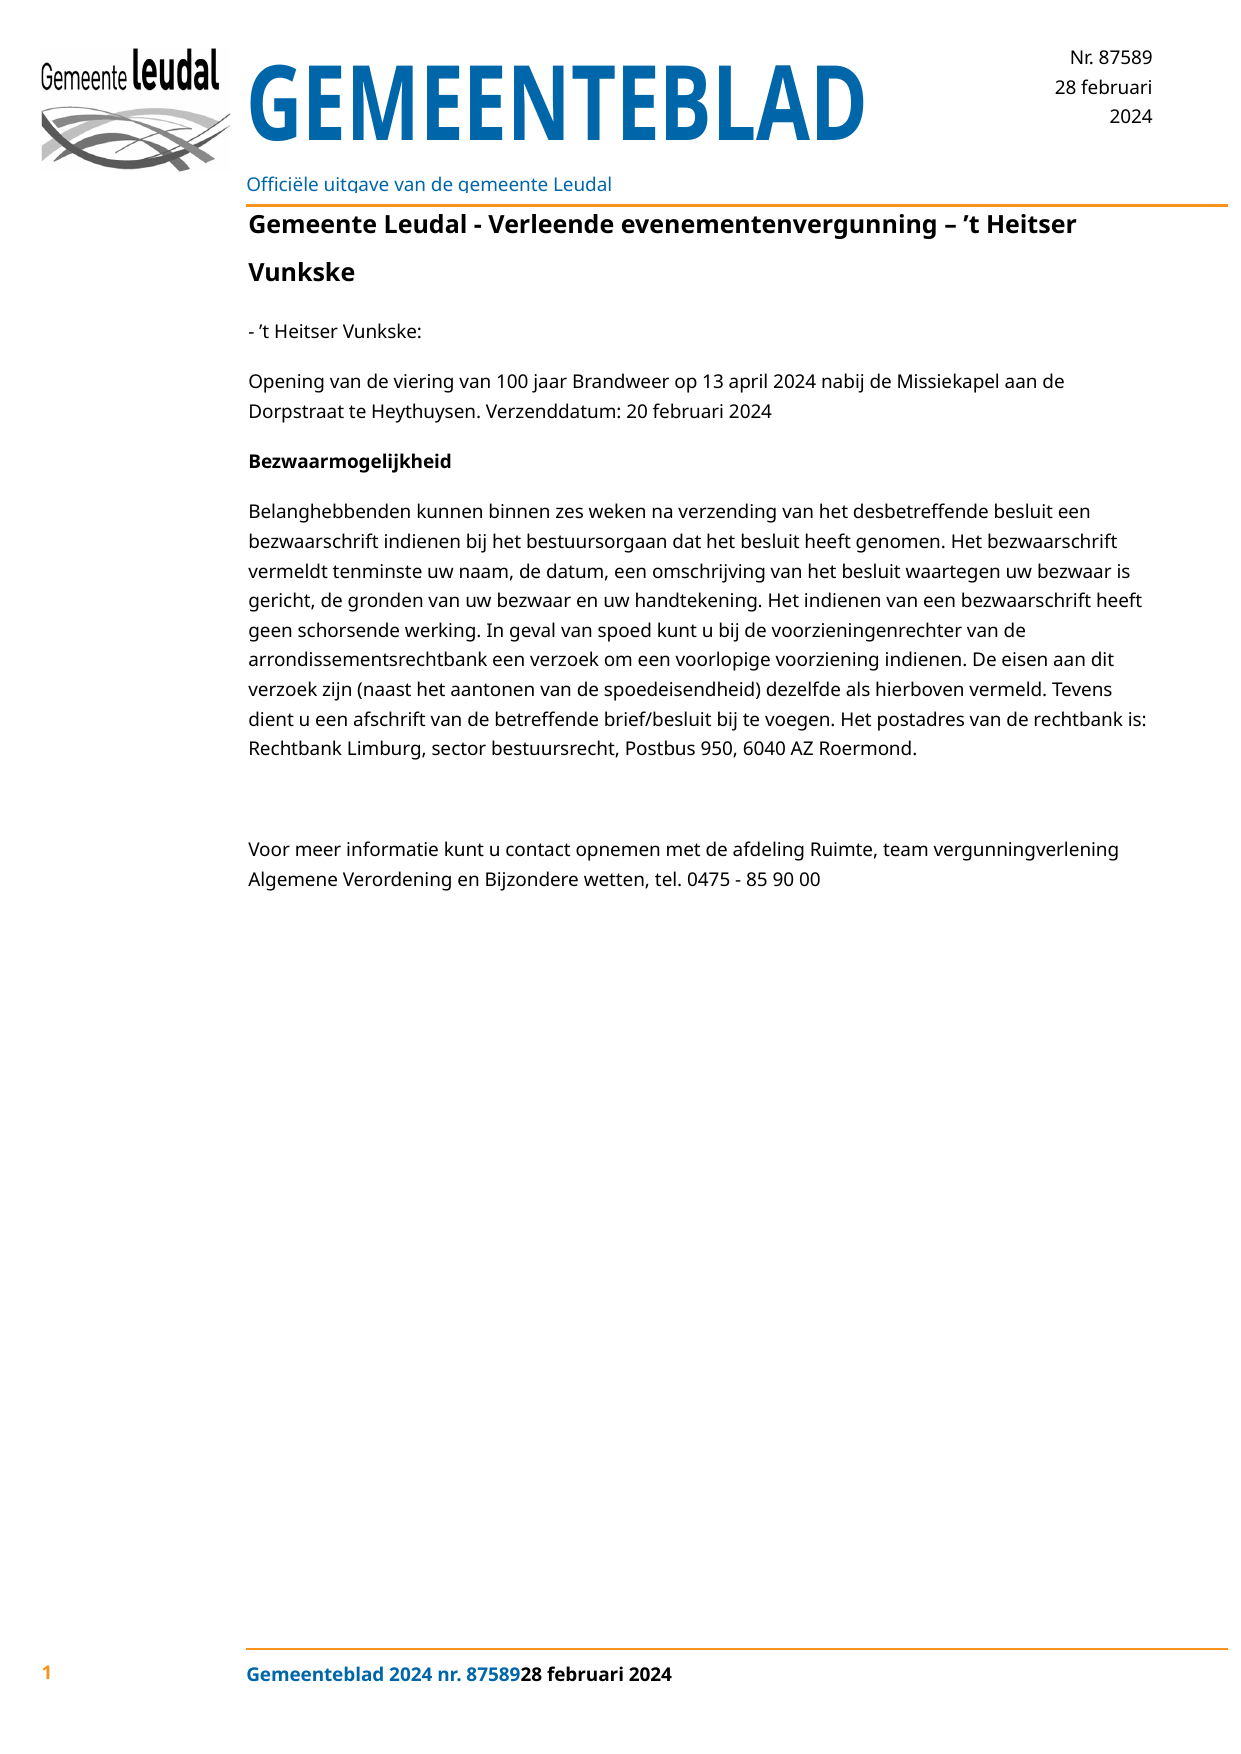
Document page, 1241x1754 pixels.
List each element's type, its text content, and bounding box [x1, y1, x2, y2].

text Bezwaarmogelijkheid [248, 448, 1152, 474]
text Voor meer informatie kunt u contact opnemen met de afdeling Ruimte, team vergunningverlening Algemene Verordening en Bijzondere wetten, tel. 0475 - 85 90 00 [248, 836, 1152, 892]
text - ’t Heitser Vunkske: [248, 318, 1152, 344]
text Gemeente Leudal - Verleende evenementenvergunning – ’t Heitser Vunkske [248, 207, 1152, 288]
text Belanghebbenden kunnen binnen zes weken na verzending van het desbetreffende besluit een bezwaarschrift indienen bij het bestuursorgaan dat het besluit heeft genomen. Het bezwaarschrift vermeldt tenminste uw naam, de datum, een omschrijving van het besluit waartegen uw bezwaar is gericht, de gronden van uw bezwaar en uw handtekening. Het indienen van een bezwaarschrift heeft geen schorsende werking. In geval van spoed kunt u bij de voorzieningenrechter van de arrondissementsrechtbank een verzoek om een voorlopige voorziening indienen. De eisen aan dit verzoek zijn (naast het aantonen van de spoedeisendheid) dezelfde als hierboven vermeld. Tevens dient u een afschrift van de betreffende brief/besluit bij te voegen. Het postadres van de rechtbank is: Rechtbank Limburg, sector bestuursrecht, Postbus 950, 6040 AZ Roermond. [248, 499, 1152, 761]
picture [41, 47, 231, 172]
text Opening van de viering van 100 jaar Brandweer op 13 april 2024 nabij de Missiekapel aan de Dorpstraat te Heythuysen. Verzenddatum: 20 februari 2024 [248, 368, 1152, 424]
